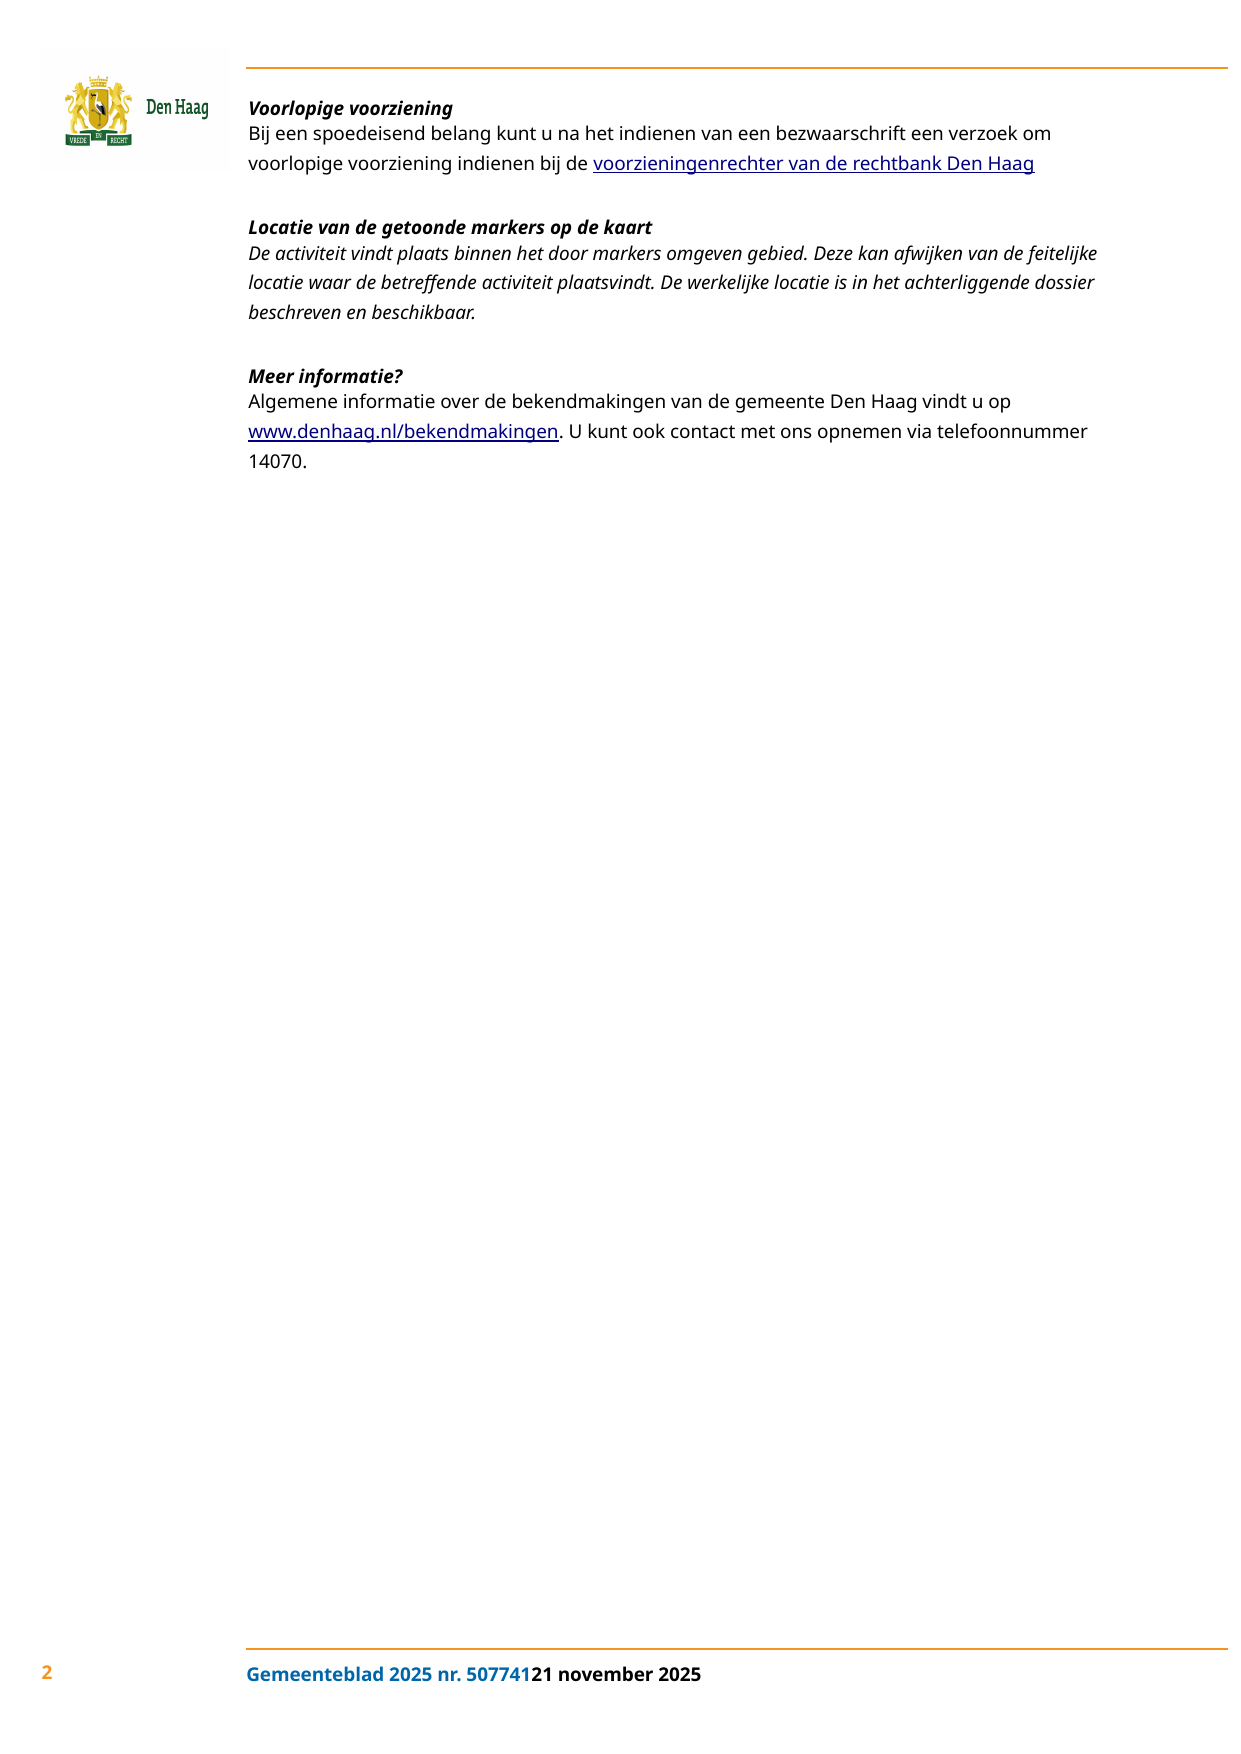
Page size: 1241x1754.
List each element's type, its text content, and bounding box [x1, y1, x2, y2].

text Voorlopige voorziening [248, 95, 1152, 121]
text De activiteit vindt plaats binnen het door markers omgeven gebied. Deze kan afwijken van de feitelijke locatie waar de betreffende activiteit plaatsvindt. De werkelijke locatie is in het achterliggende dossier beschreven en beschikbaar. [248, 240, 1152, 325]
text Locatie van de getoonde markers op de kaart [248, 214, 1152, 240]
picture [41, 47, 231, 172]
text Bij een spoedeisend belang kunt u na het indienen van een bezwaarschrift een verzoek om voorlopige voorziening indienen bij de voorzieningenrechter van de rechtbank Den Haag [248, 121, 1152, 176]
text Algemene informatie over de bekendmakingen van de gemeente Den Haag vindt u op www.denhaag.nl/bekendmakingen. U kunt ook contact met ons opnemen via telefoonnummer 14070. [248, 389, 1152, 473]
text Meer informatie? [248, 363, 1152, 389]
